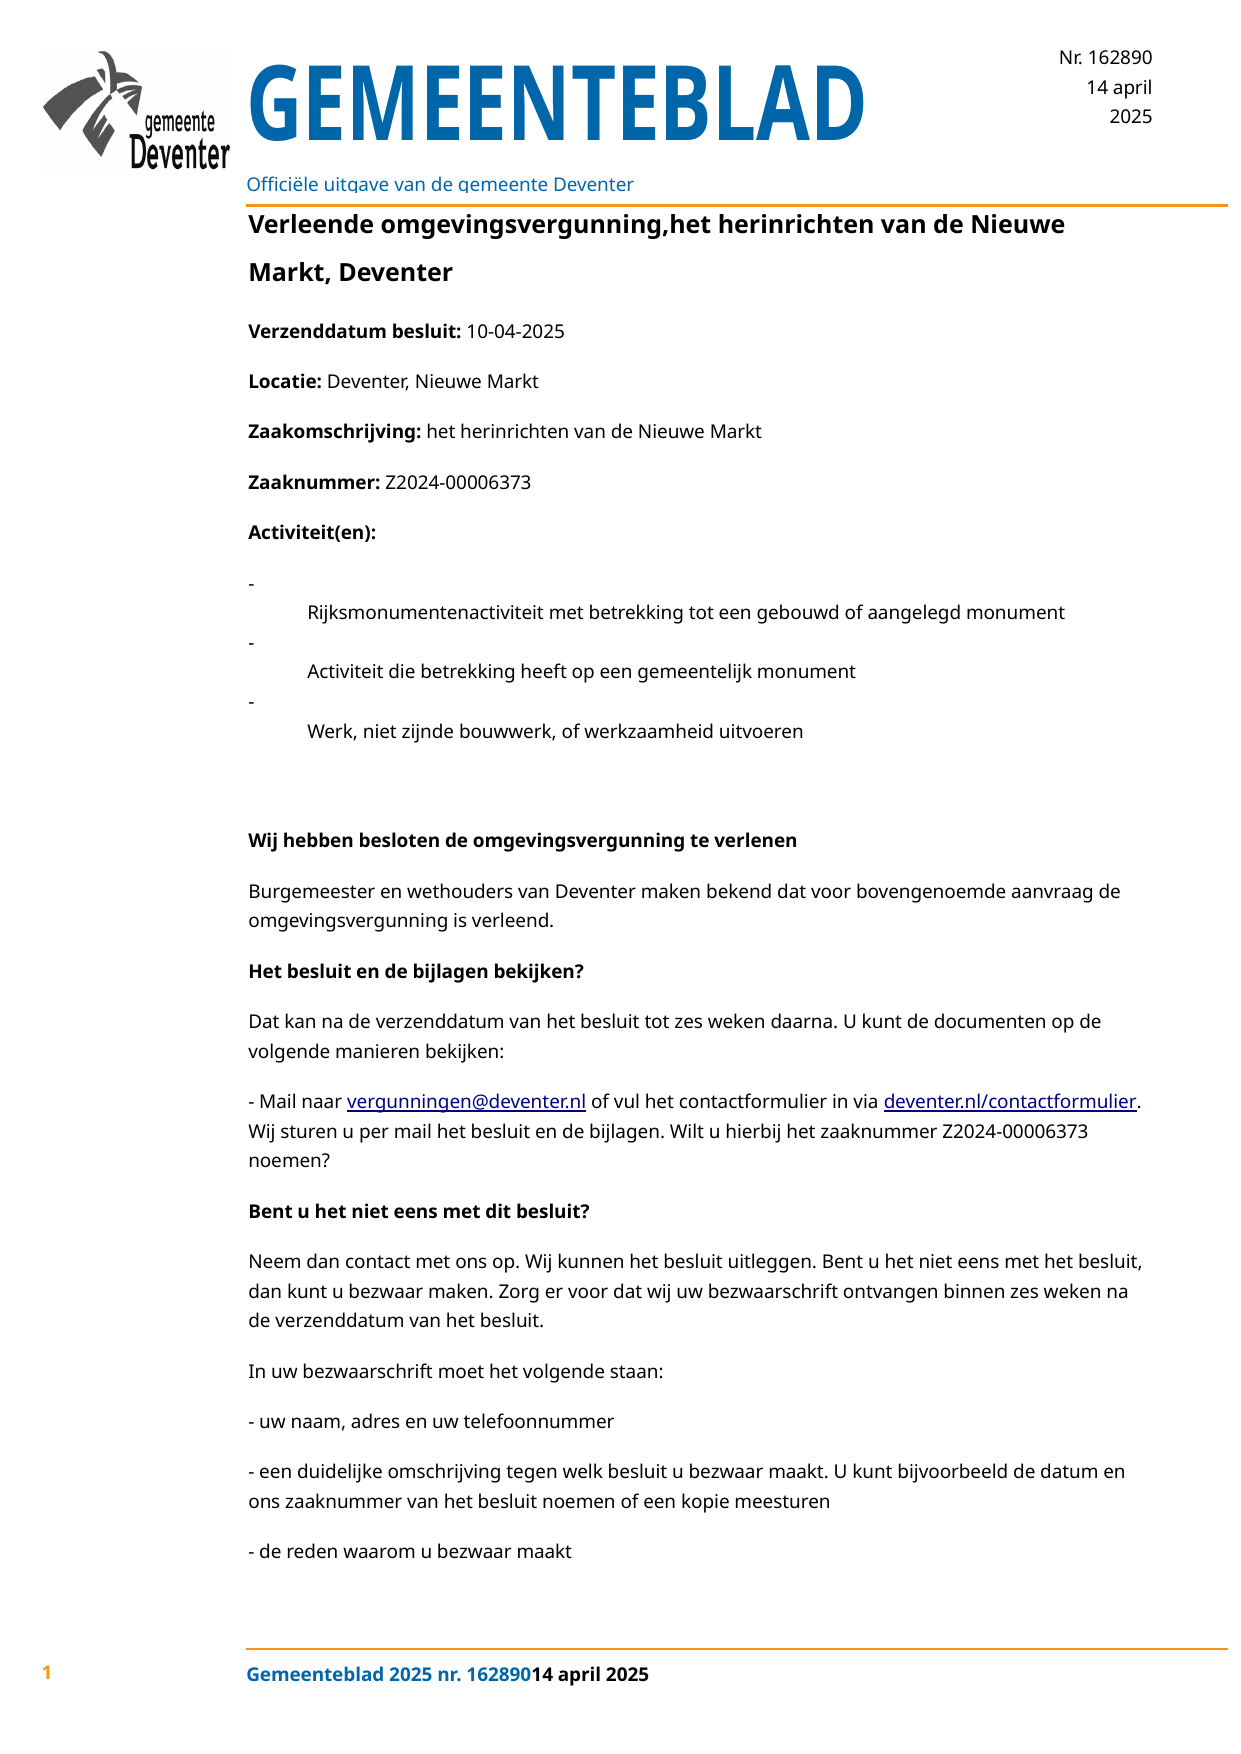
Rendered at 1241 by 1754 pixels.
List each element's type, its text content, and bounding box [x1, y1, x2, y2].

text - een duidelijke omschrijving tegen welk besluit u bezwaar maakt. U kunt bijvoorbeeld de datum en ons zaaknummer van het besluit noemen of een kopie meesturen [248, 1459, 1152, 1514]
text Neem dan contact met ons op. Wij kunnen het besluit uitleggen. Bent u het niet eens met het besluit, dan kunt u bezwaar maken. Zorg er voor dat wij uw bezwaarschrift ontvangen binnen zes weken na de verzenddatum van het besluit. [248, 1248, 1152, 1333]
list Rijksmonumentenactiviteit met betrekking tot een gebouwd of aangelegd monument [248, 599, 1152, 625]
text Bent u het niet eens met dit besluit? [248, 1198, 1152, 1224]
text Dat kan na de verzenddatum van het besluit tot zes weken daarna. U kunt de documenten op de volgende manieren bekijken: [248, 1008, 1152, 1064]
text Verleende omgevingsvergunning,het herinrichten van de Nieuwe Markt, Deventer [248, 207, 1152, 288]
list Werk, niet zijnde bouwwerk, of werkzaamheid uitvoeren [248, 718, 1152, 744]
text Burgemeester en wethouders van Deventer maken bekend dat voor bovengenoemde aanvraag de omgevingsvergunning is verleend. [248, 878, 1152, 933]
text Wij hebben besloten de omgevingsvergunning te verlenen [248, 827, 1152, 853]
text Zaakomschrijving: het herinrichten van de Nieuwe Markt [248, 419, 1152, 444]
text Verzenddatum besluit: 10-04-2025 [248, 318, 1152, 344]
text Locatie: Deventer, Nieuwe Markt [248, 368, 1152, 394]
text Activiteit(en): [248, 519, 1152, 545]
text - de reden waarom u bezwaar maakt [248, 1539, 1152, 1564]
text - Mail naar vergunningen@deventer.nl of vul het contactformulier in via deventer.nl/contactformulier. Wij sturen u per mail het besluit en de bijlagen. Wilt u hierbij het zaaknummer Z2024-00006373 noemen? [248, 1088, 1152, 1173]
picture [41, 47, 231, 172]
text Het besluit en de bijlagen bekijken? [248, 958, 1152, 984]
list Activiteit die betrekking heeft op een gemeentelijk monument [248, 659, 1152, 684]
text In uw bezwaarschrift moet het volgende staan: [248, 1358, 1152, 1384]
text - uw naam, adres en uw telefoonnummer [248, 1408, 1152, 1434]
text Zaaknummer: Z2024-00006373 [248, 469, 1152, 495]
